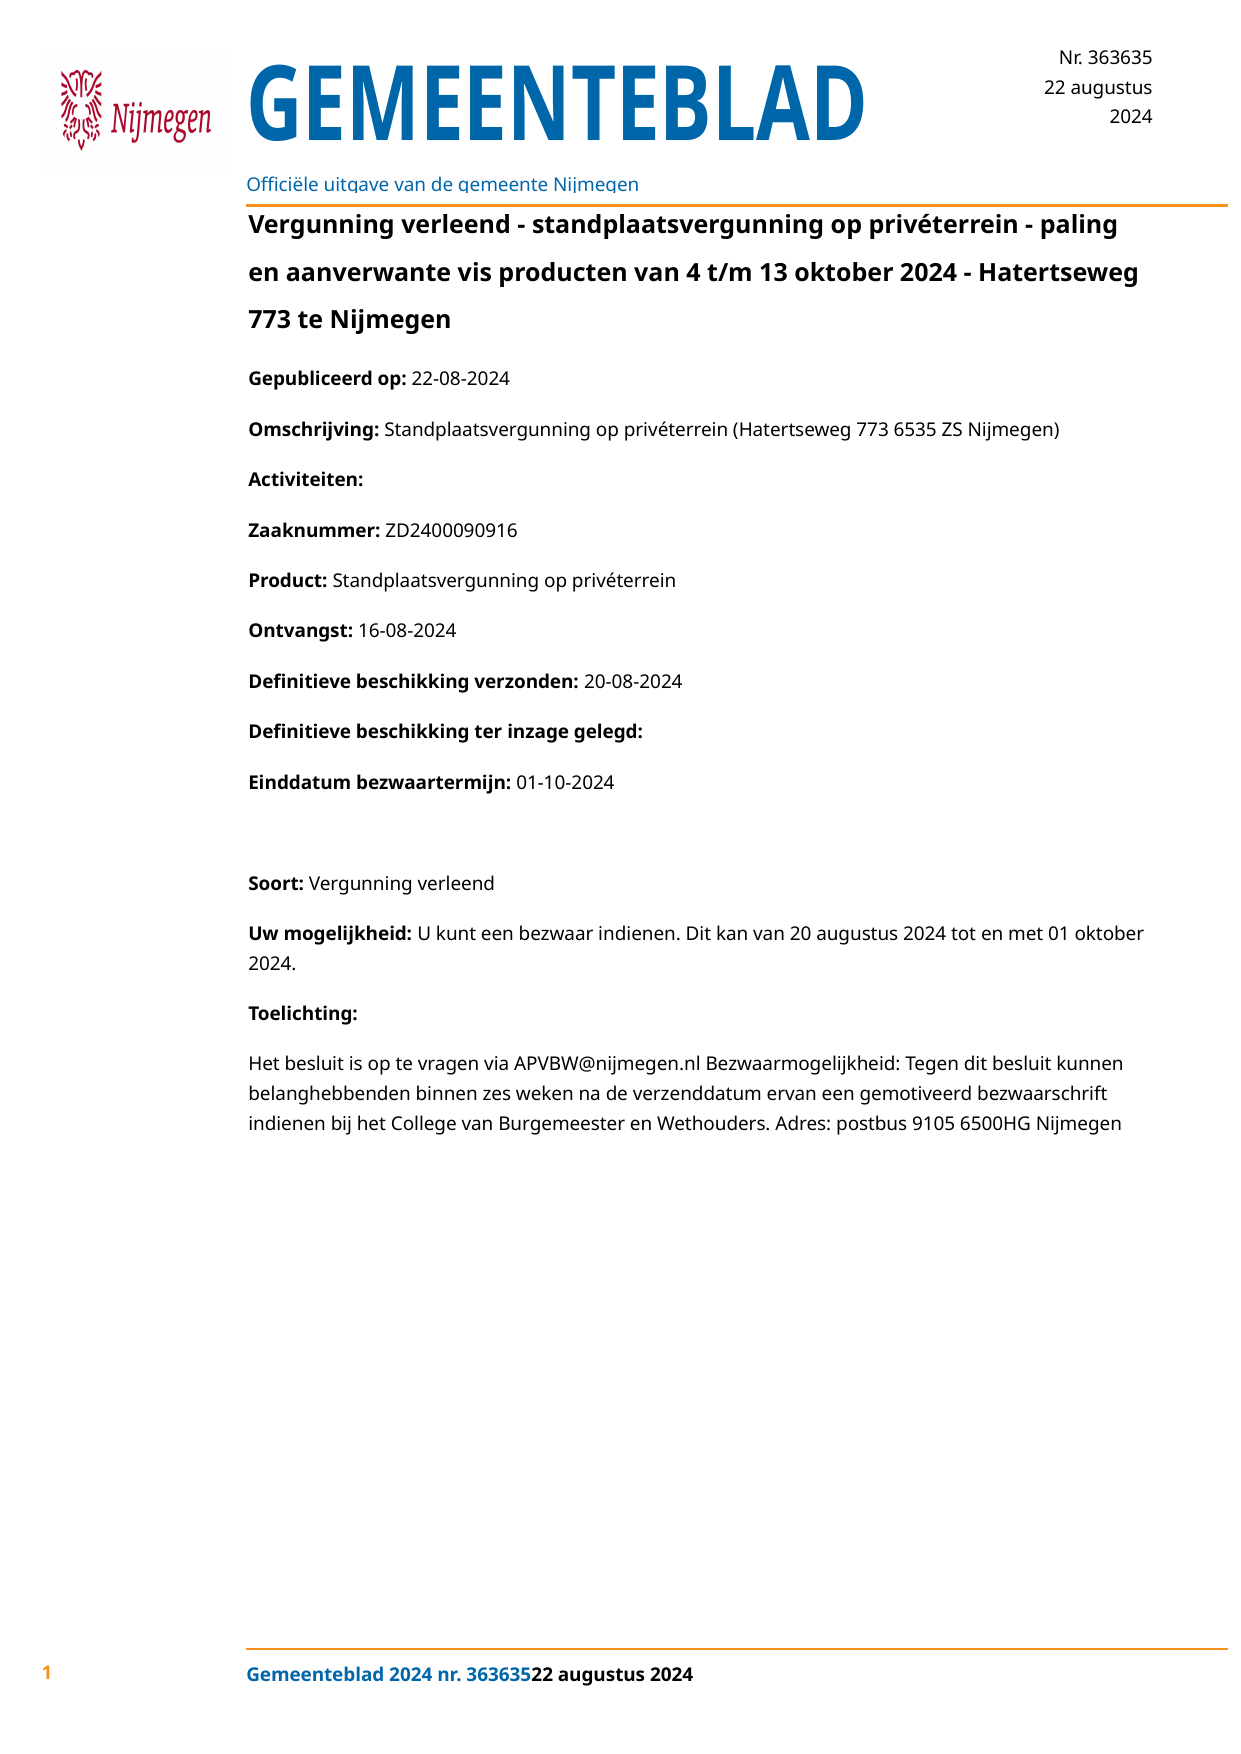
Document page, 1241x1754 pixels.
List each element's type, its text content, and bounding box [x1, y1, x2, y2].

text Activiteiten: [248, 466, 1152, 492]
text Product: Standplaatsvergunning op privéterrein [248, 567, 1152, 593]
text Uw mogelijkheid: U kunt een bezwaar indienen. Dit kan van 20 augustus 2024 tot en met 01 oktober 2024. [248, 920, 1152, 975]
text Vergunning verleend - standplaatsvergunning op privéterrein - paling en aanverwante vis producten van 4 t/m 13 oktober 2024 - Hatertseweg 773 te Nijmegen [248, 207, 1152, 336]
text Definitieve beschikking ter inzage gelegd: [248, 718, 1152, 744]
text Definitieve beschikking verzonden: 20-08-2024 [248, 668, 1152, 694]
text Soort: Vergunning verleend [248, 870, 1152, 895]
text Ontvangst: 16-08-2024 [248, 618, 1152, 643]
text Omschrijving: Standplaatsvergunning op privéterrein (Hatertseweg 773 6535 ZS Nijmegen) [248, 416, 1152, 442]
text Gepubliceerd op: 22-08-2024 [248, 366, 1152, 391]
text Einddatum bezwaartermijn: 01-10-2024 [248, 769, 1152, 794]
text Toelichting: [248, 1000, 1152, 1026]
text Zaaknummer: ZD2400090916 [248, 517, 1152, 542]
text Het besluit is op te vragen via APVBW@nijmegen.nl Bezwaarmogelijkheid: Tegen dit besluit kunnen belanghebbenden binnen zes weken na de verzenddatum ervan een gemotiveerd bezwaarschrift indienen bij het College van Burgemeester en Wethouders. Adres: postbus 9105 6500HG Nijmegen [248, 1051, 1152, 1135]
picture [41, 47, 231, 172]
